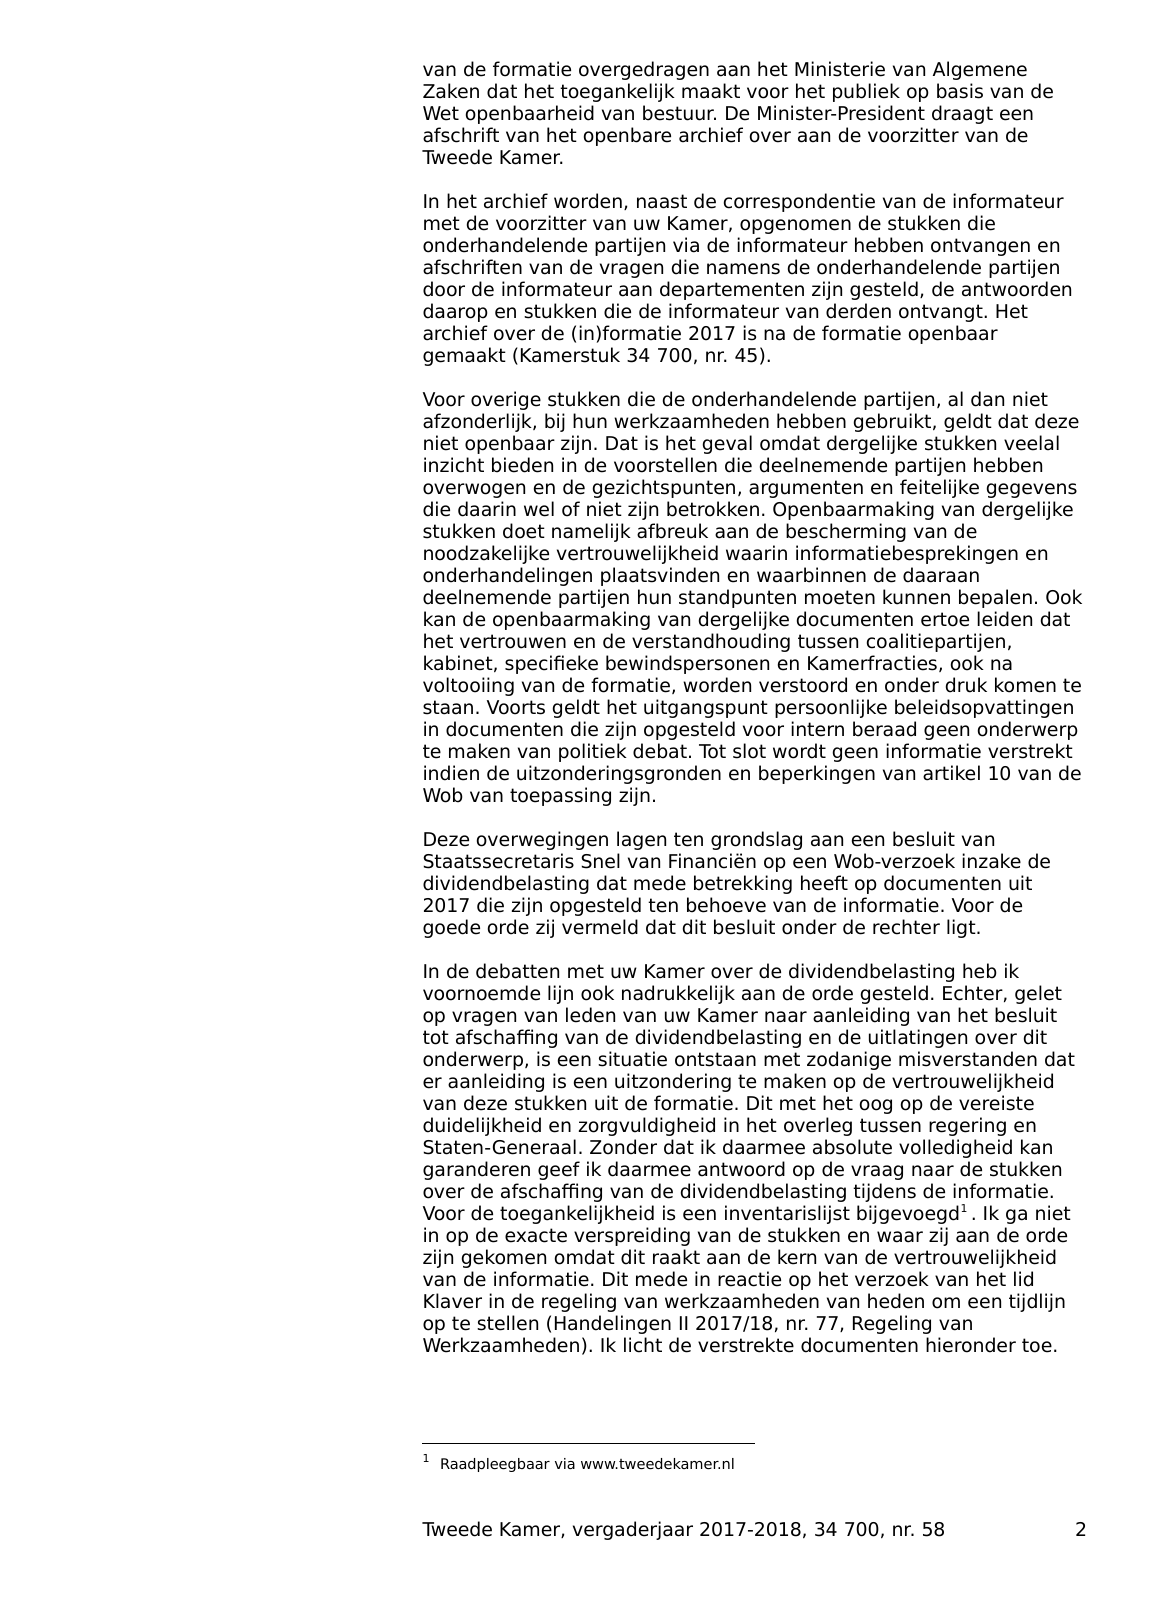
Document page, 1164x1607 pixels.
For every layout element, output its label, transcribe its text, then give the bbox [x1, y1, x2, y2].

text In het archief worden, naast de correspondentie van de informateur met de voorzitter van uw Kamer, opgenomen de stukken die onderhandelende partijen via de informateur hebben ontvangen en afschriften van de vragen die namens de onderhandelende partijen door de informateur aan departementen zijn gesteld, de antwoorden daarop en stukken die de informateur van derden ontvangt. Het archief over de (in)formatie 2017 is na de formatie openbaar gemaakt (Kamerstuk 34 700, nr. 45). [422, 191, 1087, 367]
text Voor overige stukken die de onderhandelende partijen, al dan niet afzonderlijk, bij hun werkzaamheden hebben gebruikt, geldt dat deze niet openbaar zijn. Dat is het geval omdat dergelijke stukken veelal inzicht bieden in de voorstellen die deelnemende partijen hebben overwogen en de gezichtspunten, argumenten en feitelijke gegevens die daarin wel of niet zijn betrokken. Openbaarmaking van dergelijke stukken doet namelijk afbreuk aan de bescherming van de noodzakelijke vertrouwelijkheid waarin informatiebesprekingen en onderhandelingen plaatsvinden en waarbinnen de daaraan deelnemende partijen hun standpunten moeten kunnen bepalen. Ook kan de openbaarmaking van dergelijke documenten ertoe leiden dat het vertrouwen en de verstandhouding tussen coalitiepartijen, kabinet, specifieke bewindspersonen en Kamerfracties, ook na voltooiing van de formatie, worden verstoord en onder druk komen te staan. Voorts geldt het uitgangspunt persoonlijke beleidsopvattingen in documenten die zijn opgesteld voor intern beraad geen onderwerp te maken van politiek debat. Tot slot wordt geen informatie verstrekt indien de uitzonderingsgronden en beperkingen van artikel 10 van de Wob van toepassing zijn. [422, 389, 1087, 807]
text Raadpleegbaar via www.tweedekamer.nl [422, 1452, 1087, 1474]
text van de formatie overgedragen aan het Ministerie van Algemene Zaken dat het toegankelijk maakt voor het publiek op basis van de Wet openbaarheid van bestuur. De Minister-President draagt een afschrift van het openbare archief over aan de voorzitter van de Tweede Kamer. [422, 59, 1087, 169]
text In de debatten met uw Kamer over de dividendbelasting heb ik voornoemde lijn ook nadrukkelijk aan de orde gesteld. Echter, gelet op vragen van leden van uw Kamer naar aanleiding van het besluit tot afschaffing van de dividendbelasting en de uitlatingen over dit onderwerp, is een situatie ontstaan met zodanige misverstanden dat er aanleiding is een uitzondering te maken op de vertrouwelijkheid van deze stukken uit de formatie. Dit met het oog op de vereiste duidelijkheid en zorgvuldigheid in het overleg tussen regering en Staten-Generaal. Zonder dat ik daarmee absolute volledigheid kan garanderen geef ik daarmee antwoord op de vraag naar de stukken over de afschaffing van de dividendbelasting tijdens de informatie. Voor de toegankelijkheid is een inventarislijst bijgevoegd. Ik ga niet in op de exacte verspreiding van de stukken en waar zij aan de orde zijn gekomen omdat dit raakt aan de kern van de vertrouwelijkheid van de informatie. Dit mede in reactie op het verzoek van het lid Klaver in de regeling van werkzaamheden van heden om een tijdlijn op te stellen (Handelingen II 2017/18, nr. 77, Regeling van Werkzaamheden). Ik licht de verstrekte documenten hieronder toe. [422, 961, 1087, 1357]
text Deze overwegingen lagen ten grondslag aan een besluit van Staatssecretaris Snel van Financiën op een Wob-verzoek inzake de dividendbelasting dat mede betrekking heeft op documenten uit 2017 die zijn opgesteld ten behoeve van de informatie. Voor de goede orde zij vermeld dat dit besluit onder de rechter ligt. [422, 829, 1087, 939]
